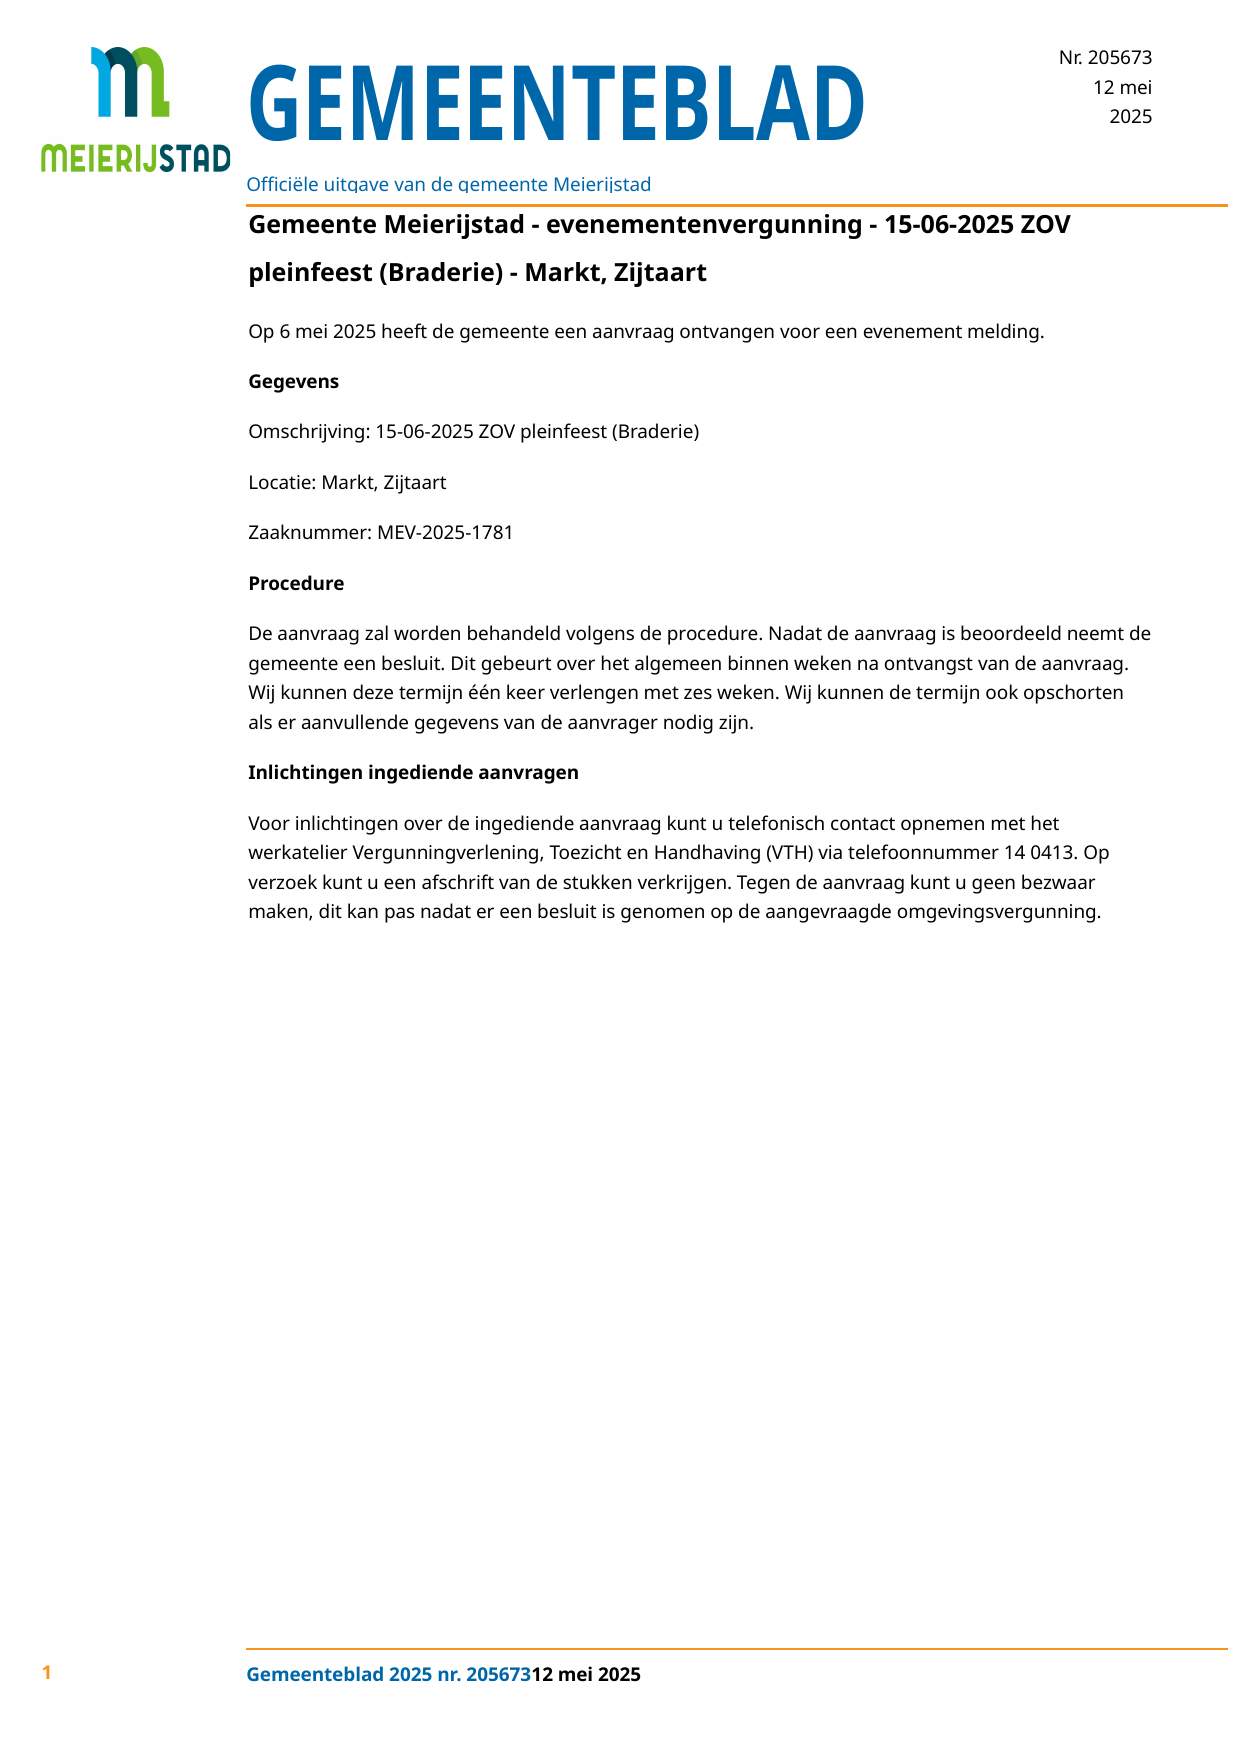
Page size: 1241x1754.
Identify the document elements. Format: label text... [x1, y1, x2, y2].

text Zaaknummer: MEV-2025-1781 [248, 519, 1152, 545]
text Procedure [248, 570, 1152, 596]
text De aanvraag zal worden behandeld volgens de procedure. Nadat de aanvraag is beoordeeld neemt de gemeente een besluit. Dit gebeurt over het algemeen binnen weken na ontvangst van de aanvraag. Wij kunnen deze termijn één keer verlengen met zes weken. Wij kunnen de termijn ook opschorten als er aanvullende gegevens van de aanvrager nodig zijn. [248, 620, 1152, 735]
picture [41, 47, 231, 172]
text Locatie: Markt, Zijtaart [248, 469, 1152, 495]
text Omschrijving: 15-06-2025 ZOV pleinfeest (Braderie) [248, 419, 1152, 444]
text Voor inlichtingen over de ingediende aanvraag kunt u telefonisch contact opnemen met het werkatelier Vergunningverlening, Toezicht en Handhaving (VTH) via telefoonnummer 14 0413. Op verzoek kunt u een afschrift van de stukken verkrijgen. Tegen de aanvraag kunt u geen bezwaar maken, dit kan pas nadat er een besluit is genomen op de aangevraagde omgevingsvergunning. [248, 810, 1152, 924]
text Gemeente Meierijstad - evenementenvergunning - 15-06-2025 ZOV pleinfeest (Braderie) - Markt, Zijtaart [248, 207, 1152, 288]
text Op 6 mei 2025 heeft de gemeente een aanvraag ontvangen voor een evenement melding. [248, 318, 1152, 344]
text Inlichtingen ingediende aanvragen [248, 759, 1152, 785]
text Gegevens [248, 368, 1152, 394]
